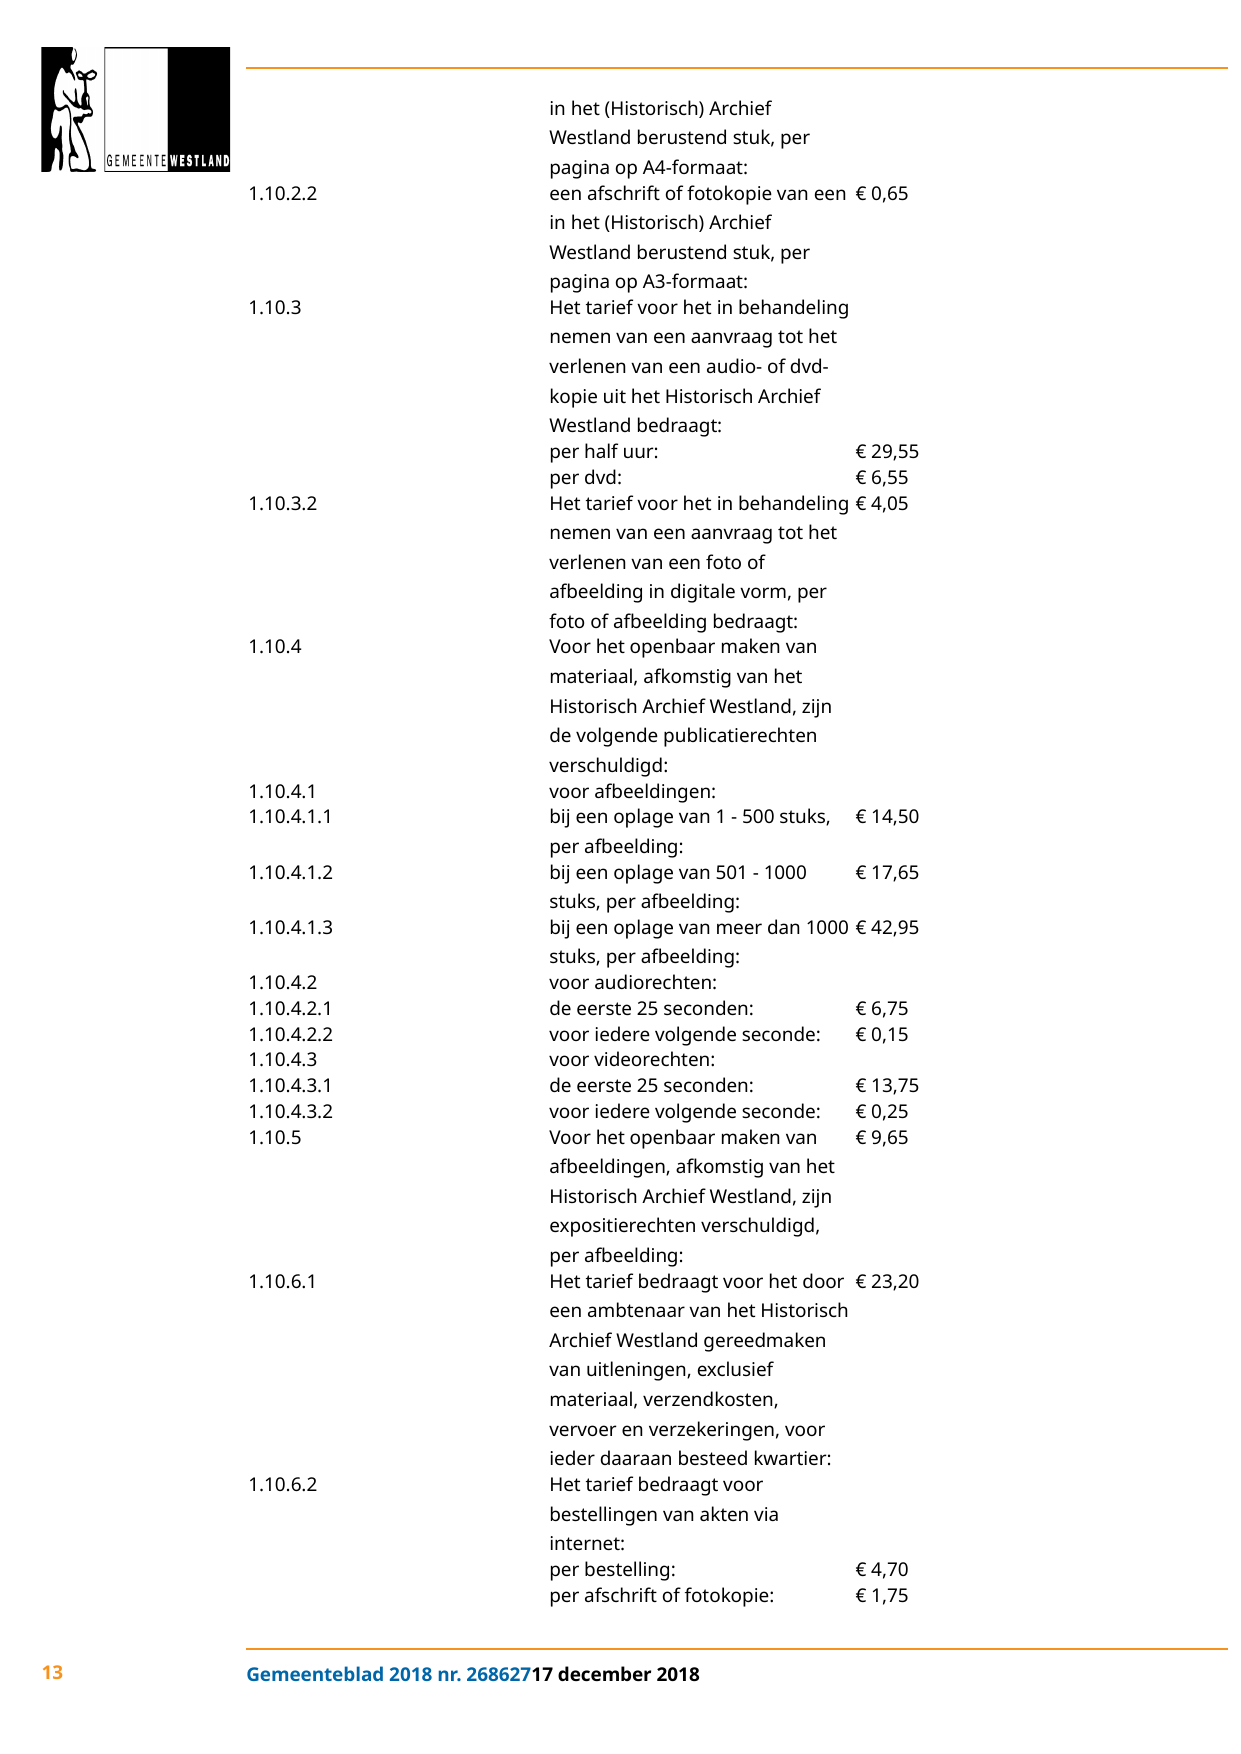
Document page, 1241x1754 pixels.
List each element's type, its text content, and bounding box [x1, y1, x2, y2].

table_cell € 29,55 [850, 438, 1152, 464]
table_cell [850, 634, 1152, 778]
table_cell € 14,50 [850, 804, 1152, 859]
table_cell Voor het openbaar maken van afbeeldingen, afkomstig van het Historisch Archief Westland, zijn expositierechten verschuldigd, per afbeelding: [549, 1124, 850, 1268]
table_cell Het tarief bedraagt voor het door een ambtenaar van het Historisch Archief Westland gereedmaken van uitleningen, exclusief materiaal, verzendkosten, vervoer en verzekeringen, voor ieder daaraan besteed kwartier: [549, 1268, 850, 1471]
table_cell voor afbeeldingen: [549, 778, 850, 803]
table_cell 1.10.6.1 [248, 1268, 549, 1471]
table_cell € 0,65 [850, 180, 1152, 294]
table_cell € 0,15 [850, 1021, 1152, 1047]
table_cell Het tarief voor het in behandeling nemen van een aanvraag tot het verlenen van een foto of afbeelding in digitale vorm, per foto of afbeelding bedraagt: [549, 490, 850, 634]
table_cell 1.10.4.2.1 [248, 995, 549, 1021]
table_cell 1.10.4.3 [248, 1047, 549, 1072]
table_cell € 13,75 [850, 1073, 1152, 1098]
table_cell per dvd: [549, 464, 850, 490]
table_cell 1.10.4.2 [248, 970, 549, 995]
table_cell voor audiorechten: [549, 970, 850, 995]
table_cell 1.10.2.2 [248, 180, 549, 294]
table_cell € 23,20 [850, 1268, 1152, 1471]
table_cell 1.10.4.1.3 [248, 914, 549, 969]
table_cell 1.10.4.1 [248, 778, 549, 803]
table_cell voor iedere volgende seconde: [549, 1021, 850, 1047]
table_cell 1.10.4.1.1 [248, 804, 549, 859]
table_cell € 0,25 [850, 1098, 1152, 1124]
table_cell per bestelling: [549, 1556, 850, 1582]
table_cell voor videorechten: [549, 1047, 850, 1072]
table_cell 1.10.4.3.2 [248, 1098, 549, 1124]
table_cell € 6,75 [850, 995, 1152, 1021]
table_cell 1.10.4 [248, 634, 549, 778]
table_cell bij een oplage van 501 - 1000 stuks, per afbeelding: [549, 859, 850, 914]
table_cell [248, 464, 549, 490]
table_cell 1.10.4.1.2 [248, 859, 549, 914]
table_cell de eerste 25 seconden: [549, 1073, 850, 1098]
table_cell [248, 1556, 549, 1582]
table_cell [248, 1582, 549, 1607]
table_cell voor iedere volgende seconde: [549, 1098, 850, 1124]
table_cell per afschrift of fotokopie: [549, 1582, 850, 1607]
table_cell 1.10.4.2.2 [248, 1021, 549, 1047]
table_cell [850, 294, 1152, 438]
table_cell € 1,75 [850, 1582, 1152, 1607]
table_cell de eerste 25 seconden: [549, 995, 850, 1021]
table_cell Het tarief bedraagt voor bestellingen van akten via internet: [549, 1471, 850, 1556]
table_cell € 42,95 [850, 914, 1152, 969]
table_cell een afschrift of fotokopie van een in het (Historisch) Archief Westland berustend stuk, per pagina op A3-formaat: [549, 180, 850, 294]
table_cell 1.10.3 [248, 294, 549, 438]
picture [41, 47, 231, 172]
table_cell [850, 778, 1152, 803]
table_cell [850, 1047, 1152, 1072]
table_cell € 4,05 [850, 490, 1152, 634]
table_cell bij een oplage van meer dan 1000 stuks, per afbeelding: [549, 914, 850, 969]
table_cell [248, 95, 549, 180]
table_cell [850, 95, 1152, 180]
table_cell in het (Historisch) Archief Westland berustend stuk, per pagina op A4-formaat: [549, 95, 850, 180]
table_cell Voor het openbaar maken van materiaal, afkomstig van het Historisch Archief Westland, zijn de volgende publicatierechten verschuldigd: [549, 634, 850, 778]
table_cell € 17,65 [850, 859, 1152, 914]
table_cell per half uur: [549, 438, 850, 464]
table_cell 1.10.6.2 [248, 1471, 549, 1556]
table_cell bij een oplage van 1 - 500 stuks, per afbeelding: [549, 804, 850, 859]
table_cell [850, 970, 1152, 995]
table_cell 1.10.4.3.1 [248, 1073, 549, 1098]
table_cell € 4,70 [850, 1556, 1152, 1582]
table_cell € 9,65 [850, 1124, 1152, 1268]
table_cell Het tarief voor het in behandeling nemen van een aanvraag tot het verlenen van een audio- of dvd-kopie uit het Historisch Archief Westland bedraagt: [549, 294, 850, 438]
table_cell 1.10.5 [248, 1124, 549, 1268]
table_cell [248, 438, 549, 464]
table_cell € 6,55 [850, 464, 1152, 490]
table_cell [850, 1471, 1152, 1556]
table_cell 1.10.3.2 [248, 490, 549, 634]
